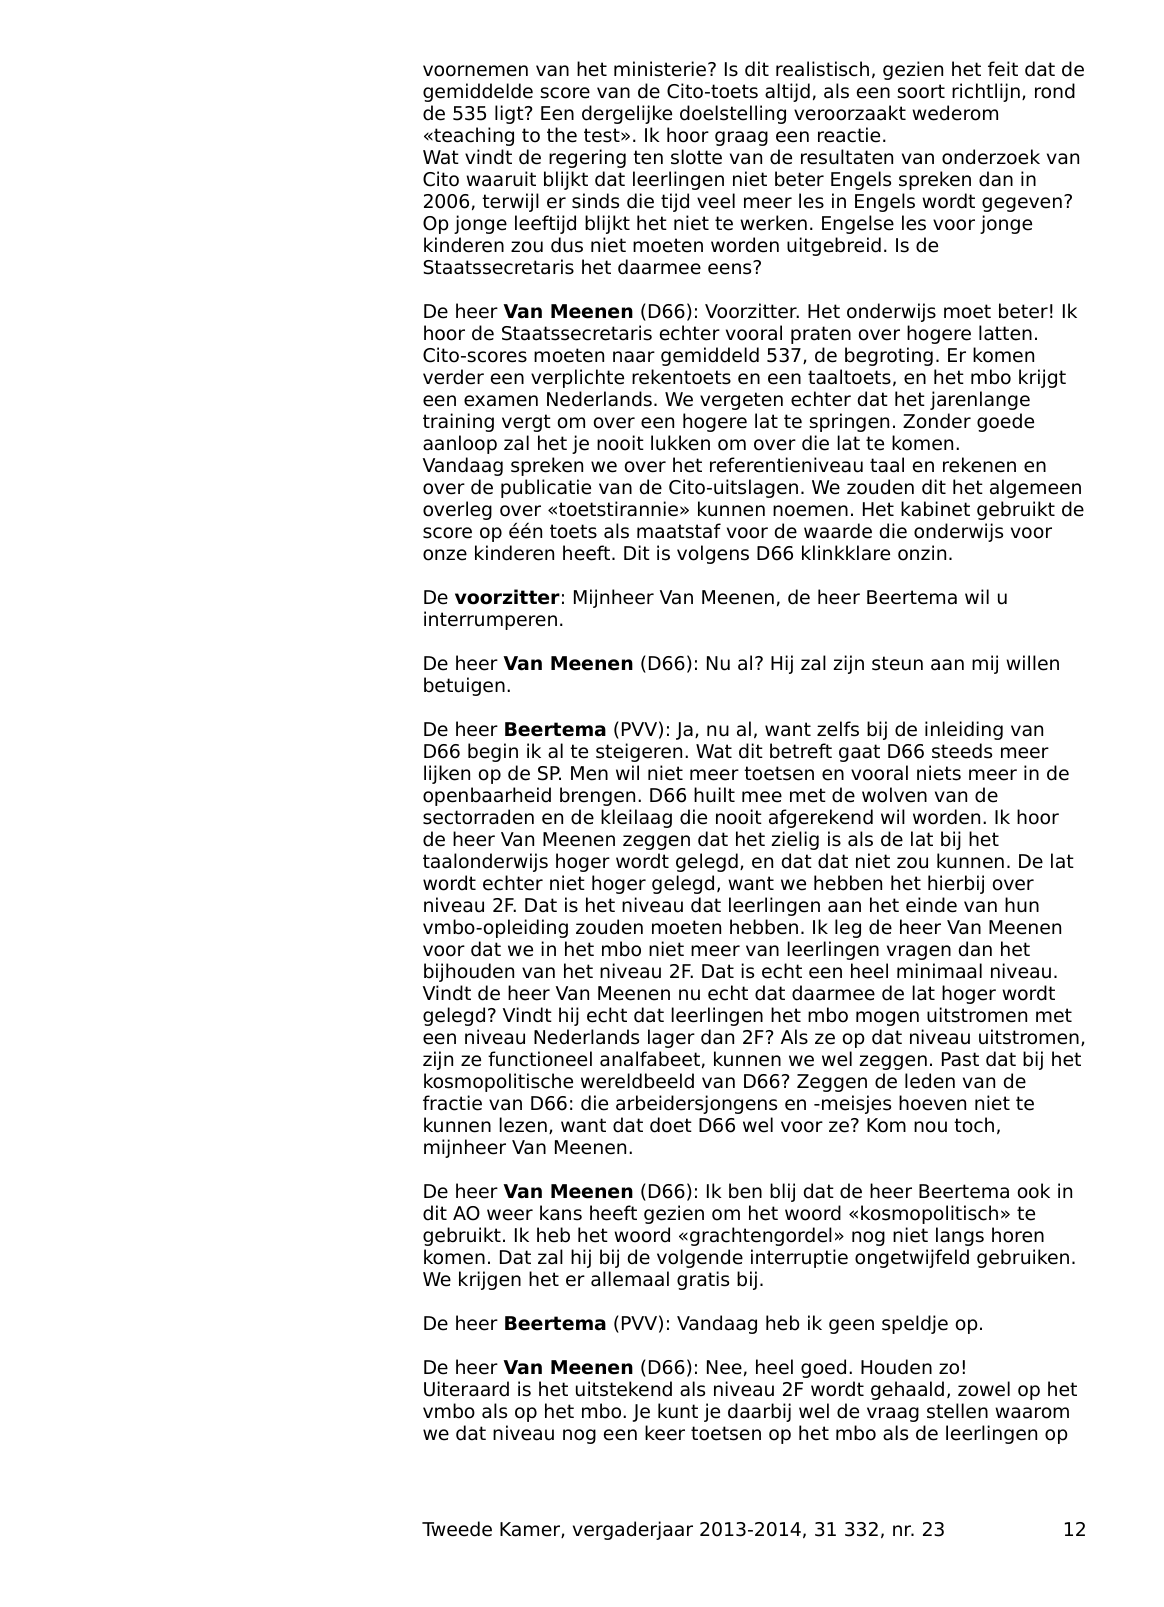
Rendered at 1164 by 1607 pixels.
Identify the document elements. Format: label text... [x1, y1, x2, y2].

text voornemen van het ministerie? Is dit realistisch, gezien het feit dat de gemiddelde score van de Cito-toets altijd, als een soort richtlijn, rond de 535 ligt? Een dergelijke doelstelling veroorzaakt wederom «teaching to the test». Ik hoor graag een reactie. [422, 59, 1087, 147]
text De heer Beertema (PVV): Vandaag heb ik geen speldje op. [422, 1313, 1087, 1335]
text De heer Van Meenen (D66): Nu al? Hij zal zijn steun aan mij willen betuigen. [422, 653, 1087, 697]
text Uiteraard is het uitstekend als niveau 2F wordt gehaald, zowel op het vmbo als op het mbo. Je kunt je daarbij wel de vraag stellen waarom we dat niveau nog een keer toetsen op het mbo als de leerlingen op [422, 1379, 1087, 1445]
text Vandaag spreken we over het referentieniveau taal en rekenen en over de publicatie van de Cito-uitslagen. We zouden dit het algemeen overleg over «toetstirannie» kunnen noemen. Het kabinet gebruikt de score op één toets als maatstaf voor de waarde die onderwijs voor onze kinderen heeft. Dit is volgens D66 klinkklare onzin. [422, 455, 1087, 565]
text De heer Van Meenen (D66): Ik ben blij dat de heer Beertema ook in dit AO weer kans heeft gezien om het woord «kosmopolitisch» te gebruikt. Ik heb het woord «grachtengordel» nog niet langs horen komen. Dat zal hij bij de volgende interruptie ongetwijfeld gebruiken. We krijgen het er allemaal gratis bij. [422, 1181, 1087, 1291]
text De heer Beertema (PVV): Ja, nu al, want zelfs bij de inleiding van D66 begin ik al te steigeren. Wat dit betreft gaat D66 steeds meer lijken op de SP. Men wil niet meer toetsen en vooral niets meer in de openbaarheid brengen. D66 huilt mee met de wolven van de sectorraden en de kleilaag die nooit afgerekend wil worden. Ik hoor de heer Van Meenen zeggen dat het zielig is als de lat bij het taalonderwijs hoger wordt gelegd, en dat dat niet zou kunnen. De lat wordt echter niet hoger gelegd, want we hebben het hierbij over niveau 2F. Dat is het niveau dat leerlingen aan het einde van hun vmbo-opleiding zouden moeten hebben. Ik leg de heer Van Meenen voor dat we in het mbo niet meer van leerlingen vragen dan het bijhouden van het niveau 2F. Dat is echt een heel minimaal niveau. Vindt de heer Van Meenen nu echt dat daarmee de lat hoger wordt gelegd? Vindt hij echt dat leerlingen het mbo mogen uitstromen met een niveau Nederlands lager dan 2F? Als ze op dat niveau uitstromen, zijn ze functioneel analfabeet, kunnen we wel zeggen. Past dat bij het kosmopolitische wereldbeeld van D66? Zeggen de leden van de fractie van D66: die arbeidersjongens en -meisjes hoeven niet te kunnen lezen, want dat doet D66 wel voor ze? Kom nou toch, mijnheer Van Meenen. [422, 719, 1087, 1159]
text Wat vindt de regering ten slotte van de resultaten van onderzoek van Cito waaruit blijkt dat leerlingen niet beter Engels spreken dan in 2006, terwijl er sinds die tijd veel meer les in Engels wordt gegeven? Op jonge leeftijd blijkt het niet te werken. Engelse les voor jonge kinderen zou dus niet moeten worden uitgebreid. Is de Staatssecretaris het daarmee eens? [422, 147, 1087, 279]
text De heer Van Meenen (D66): Nee, heel goed. Houden zo! [422, 1357, 1087, 1379]
text De heer Van Meenen (D66): Voorzitter. Het onderwijs moet beter! Ik hoor de Staatssecretaris echter vooral praten over hogere latten. Cito-scores moeten naar gemiddeld 537, de begroting. Er komen verder een verplichte rekentoets en een taaltoets, en het mbo krijgt een examen Nederlands. We vergeten echter dat het jarenlange training vergt om over een hogere lat te springen. Zonder goede aanloop zal het je nooit lukken om over die lat te komen. [422, 301, 1087, 455]
text De voorzitter: Mijnheer Van Meenen, de heer Beertema wil u interrumperen. [422, 587, 1087, 631]
